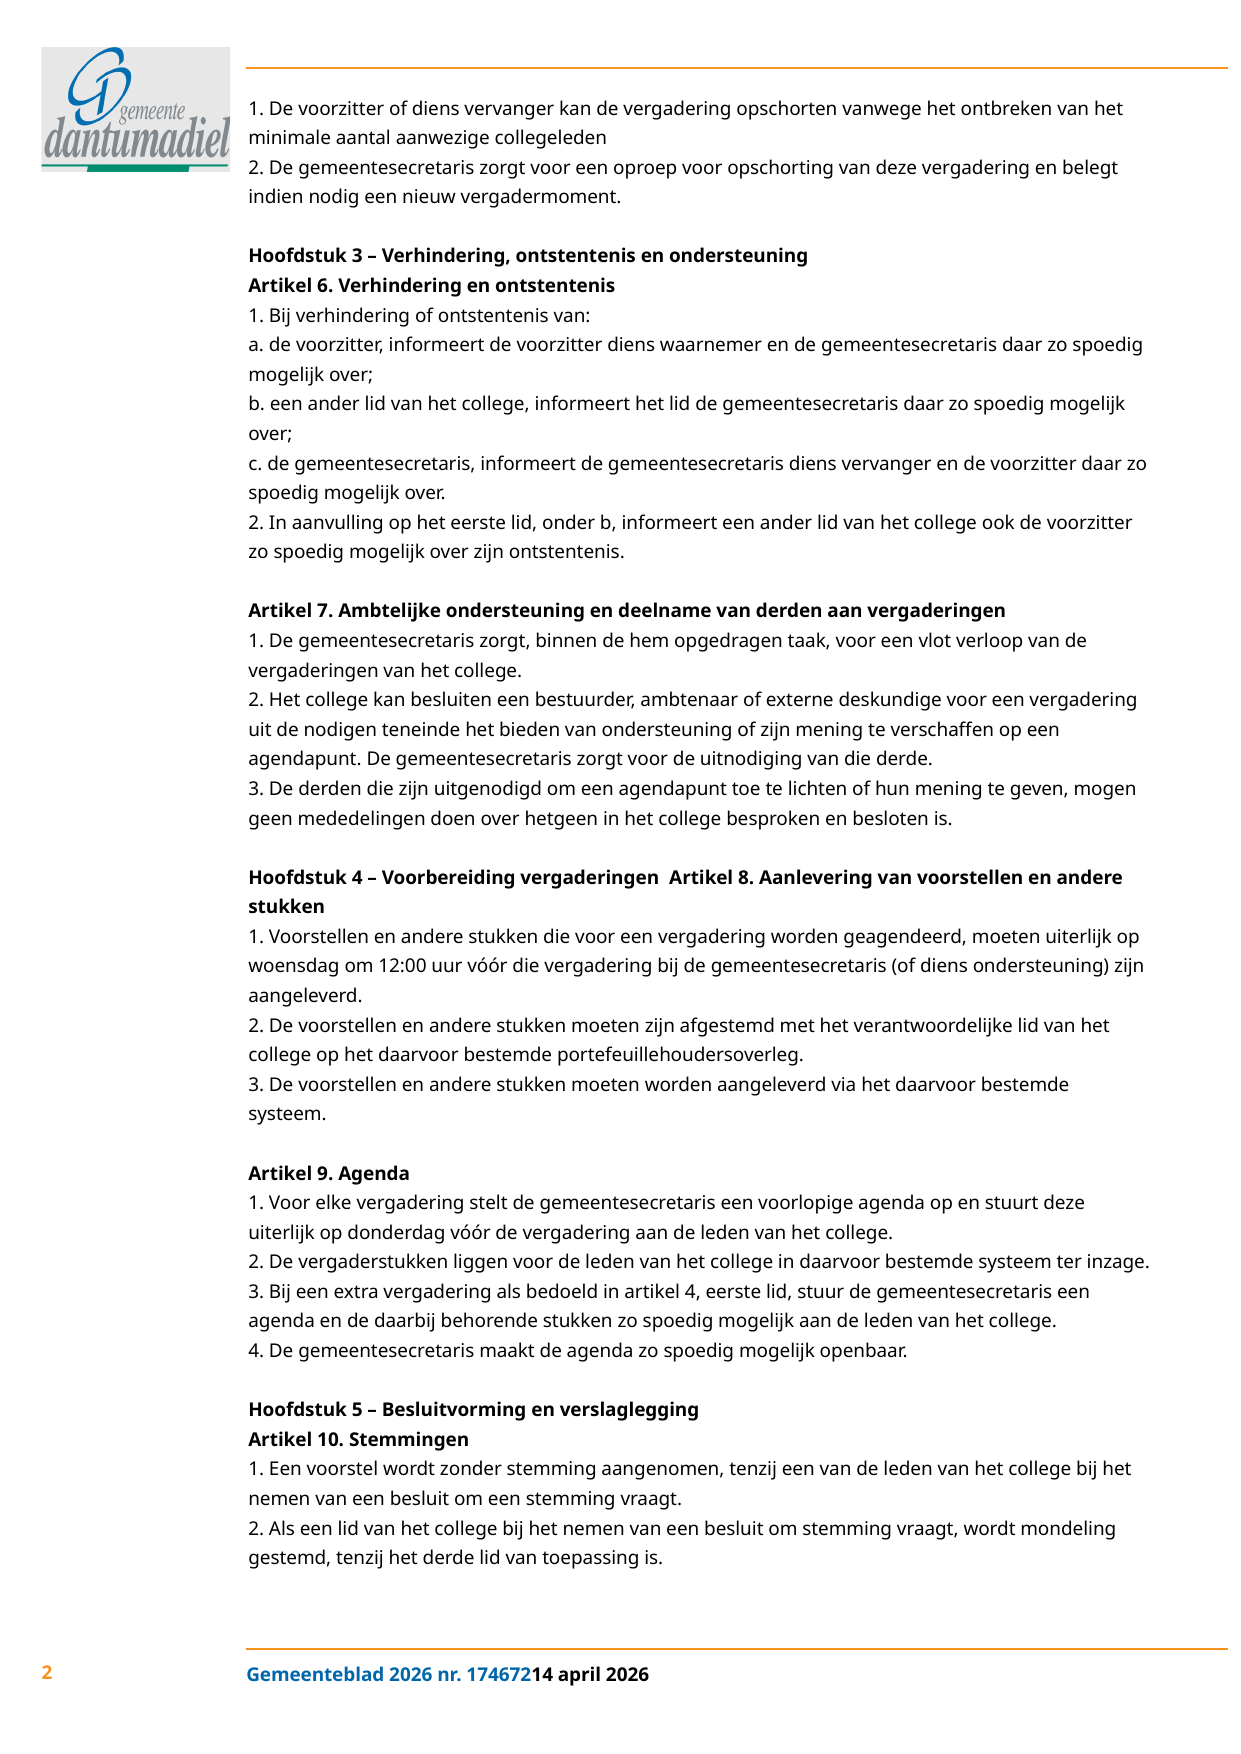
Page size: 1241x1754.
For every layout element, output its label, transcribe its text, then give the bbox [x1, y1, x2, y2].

text 2. De vergaderstukken liggen voor de leden van het college in daarvoor bestemde systeem ter inzage. [248, 1248, 1152, 1274]
text 3. De voorstellen en andere stukken moeten worden aangeleverd via het daarvoor bestemde systeem. [248, 1071, 1152, 1126]
text a. de voorzitter, informeert de voorzitter diens waarnemer en de gemeentesecretaris daar zo spoedig mogelijk over; [248, 331, 1152, 387]
text c. de gemeentesecretaris, informeert de gemeentesecretaris diens vervanger en de voorzitter daar zo spoedig mogelijk over. [248, 450, 1152, 505]
text 4. De gemeentesecretaris maakt de agenda zo spoedig mogelijk openbaar. [248, 1337, 1152, 1363]
text 2. De voorstellen en andere stukken moeten zijn afgestemd met het verantwoordelijke lid van het college op het daarvoor bestemde portefeuillehoudersoverleg. [248, 1012, 1152, 1067]
text 1. Bij verhindering of ontstentenis van: [248, 302, 1152, 328]
text Artikel 7. Ambtelijke ondersteuning en deelname van derden aan vergaderingen [248, 598, 1152, 623]
text Artikel 9. Agenda [248, 1160, 1152, 1186]
text Hoofdstuk 3 – Verhindering, ontstentenis en ondersteuning [248, 243, 1152, 268]
text 1. De voorzitter of diens vervanger kan de vergadering opschorten vanwege het ontbreken van het minimale aantal aanwezige collegeleden [248, 95, 1152, 150]
text 3. Bij een extra vergadering als bedoeld in artikel 4, eerste lid, stuur de gemeentesecretaris een agenda en de daarbij behorende stukken zo spoedig mogelijk aan de leden van het college. [248, 1278, 1152, 1333]
text Artikel 10. Stemmingen [248, 1426, 1152, 1452]
text 1. De gemeentesecretaris zorgt, binnen de hem opgedragen taak, voor een vlot verloop van de vergaderingen van het college. [248, 627, 1152, 683]
text 2. Als een lid van het college bij het nemen van een besluit om stemming vraagt, wordt mondeling gestemd, tenzij het derde lid van toepassing is. [248, 1515, 1152, 1570]
text 2. Het college kan besluiten een bestuurder, ambtenaar of externe deskundige voor een vergadering uit de nodigen teneinde het bieden van ondersteuning of zijn mening te verschaffen op een agendapunt. De gemeentesecretaris zorgt voor de uitnodiging van die derde. [248, 686, 1152, 771]
text Artikel 6. Verhindering en ontstentenis [248, 272, 1152, 298]
text 3. De derden die zijn uitgenodigd om een agendapunt toe te lichten of hun mening te geven, mogen geen mededelingen doen over hetgeen in het college besproken en besloten is. [248, 775, 1152, 831]
picture [41, 47, 231, 172]
text 1. Een voorstel wordt zonder stemming aangenomen, tenzij een van de leden van het college bij het nemen van een besluit om een stemming vraagt. [248, 1456, 1152, 1511]
text Hoofdstuk 5 – Besluitvorming en verslaglegging [248, 1396, 1152, 1422]
text 1. Voor elke vergadering stelt de gemeentesecretaris een voorlopige agenda op en stuurt deze uiterlijk op donderdag vóór de vergadering aan de leden van het college. [248, 1189, 1152, 1245]
text Hoofdstuk 4 – Voorbereiding vergaderingen Artikel 8. Aanlevering van voorstellen en andere stukken [248, 864, 1152, 919]
text 1. Voorstellen en andere stukken die voor een vergadering worden geagendeerd, moeten uiterlijk op woensdag om 12:00 uur vóór die vergadering bij de gemeentesecretaris (of diens ondersteuning) zijn aangeleverd. [248, 923, 1152, 1008]
text b. een ander lid van het college, informeert het lid de gemeentesecretaris daar zo spoedig mogelijk over; [248, 391, 1152, 446]
text 2. De gemeentesecretaris zorgt voor een oproep voor opschorting van deze vergadering en belegt indien nodig een nieuw vergadermoment. [248, 154, 1152, 209]
text 2. In aanvulling op het eerste lid, onder b, informeert een ander lid van het college ook de voorzitter zo spoedig mogelijk over zijn ontstentenis. [248, 509, 1152, 564]
